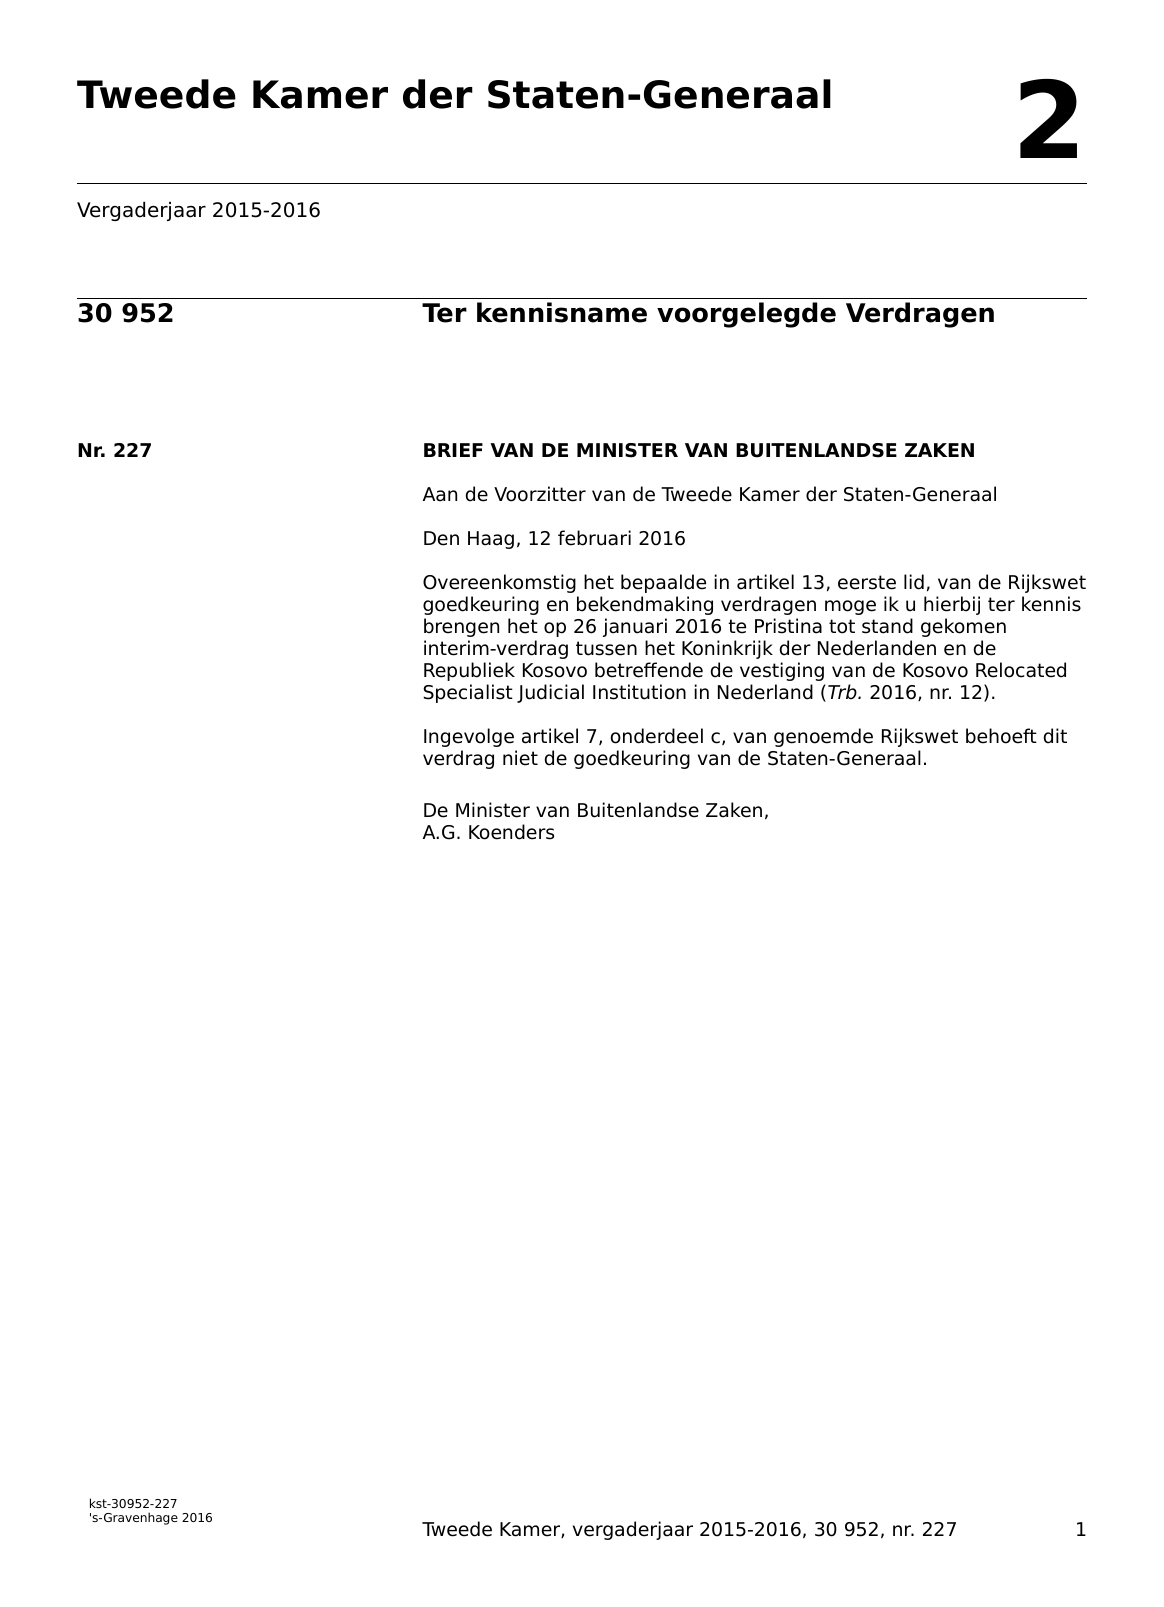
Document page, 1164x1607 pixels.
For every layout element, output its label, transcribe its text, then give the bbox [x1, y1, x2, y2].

subtitle 30 952 Ter kennisname voorgelegde Verdragen [77, 299, 1087, 329]
text 's-Gravenhage 2016 [88, 1511, 323, 1525]
text Ingevolge artikel 7, onderdeel c, van genoemde Rijkswet behoeft dit verdrag niet de goedkeuring van de Staten-Generaal. [422, 726, 1087, 770]
text kst-30952-227 [88, 1497, 323, 1511]
text Den Haag, 12 februari 2016 [422, 528, 1087, 550]
table_cell Vergaderjaar 2015-2016 [77, 184, 1087, 298]
table_header Tweede Kamer der Staten-Generaal [77, 59, 886, 183]
text De Minister van Buitenlandse Zaken, A.G. Koenders [422, 800, 1087, 844]
table_header 2 [886, 59, 1087, 183]
text Overeenkomstig het bepaalde in artikel 13, eerste lid, van de Rijkswet goedkeuring en bekendmaking verdragen moge ik u hierbij ter kennis brengen het op 26 januari 2016 te Pristina tot stand gekomen interim-verdrag tussen het Koninkrijk der Nederlanden en de Republiek Kosovo betreffende de vestiging van de Kosovo Relocated Specialist Judicial Institution in Nederland (Trb. 2016, nr. 12). [422, 572, 1087, 704]
subtitle Nr. 227 BRIEF VAN DE MINISTER VAN BUITENLANDSE ZAKEN [77, 440, 1087, 462]
text Aan de Voorzitter van de Tweede Kamer der Staten-Generaal [422, 484, 1087, 506]
